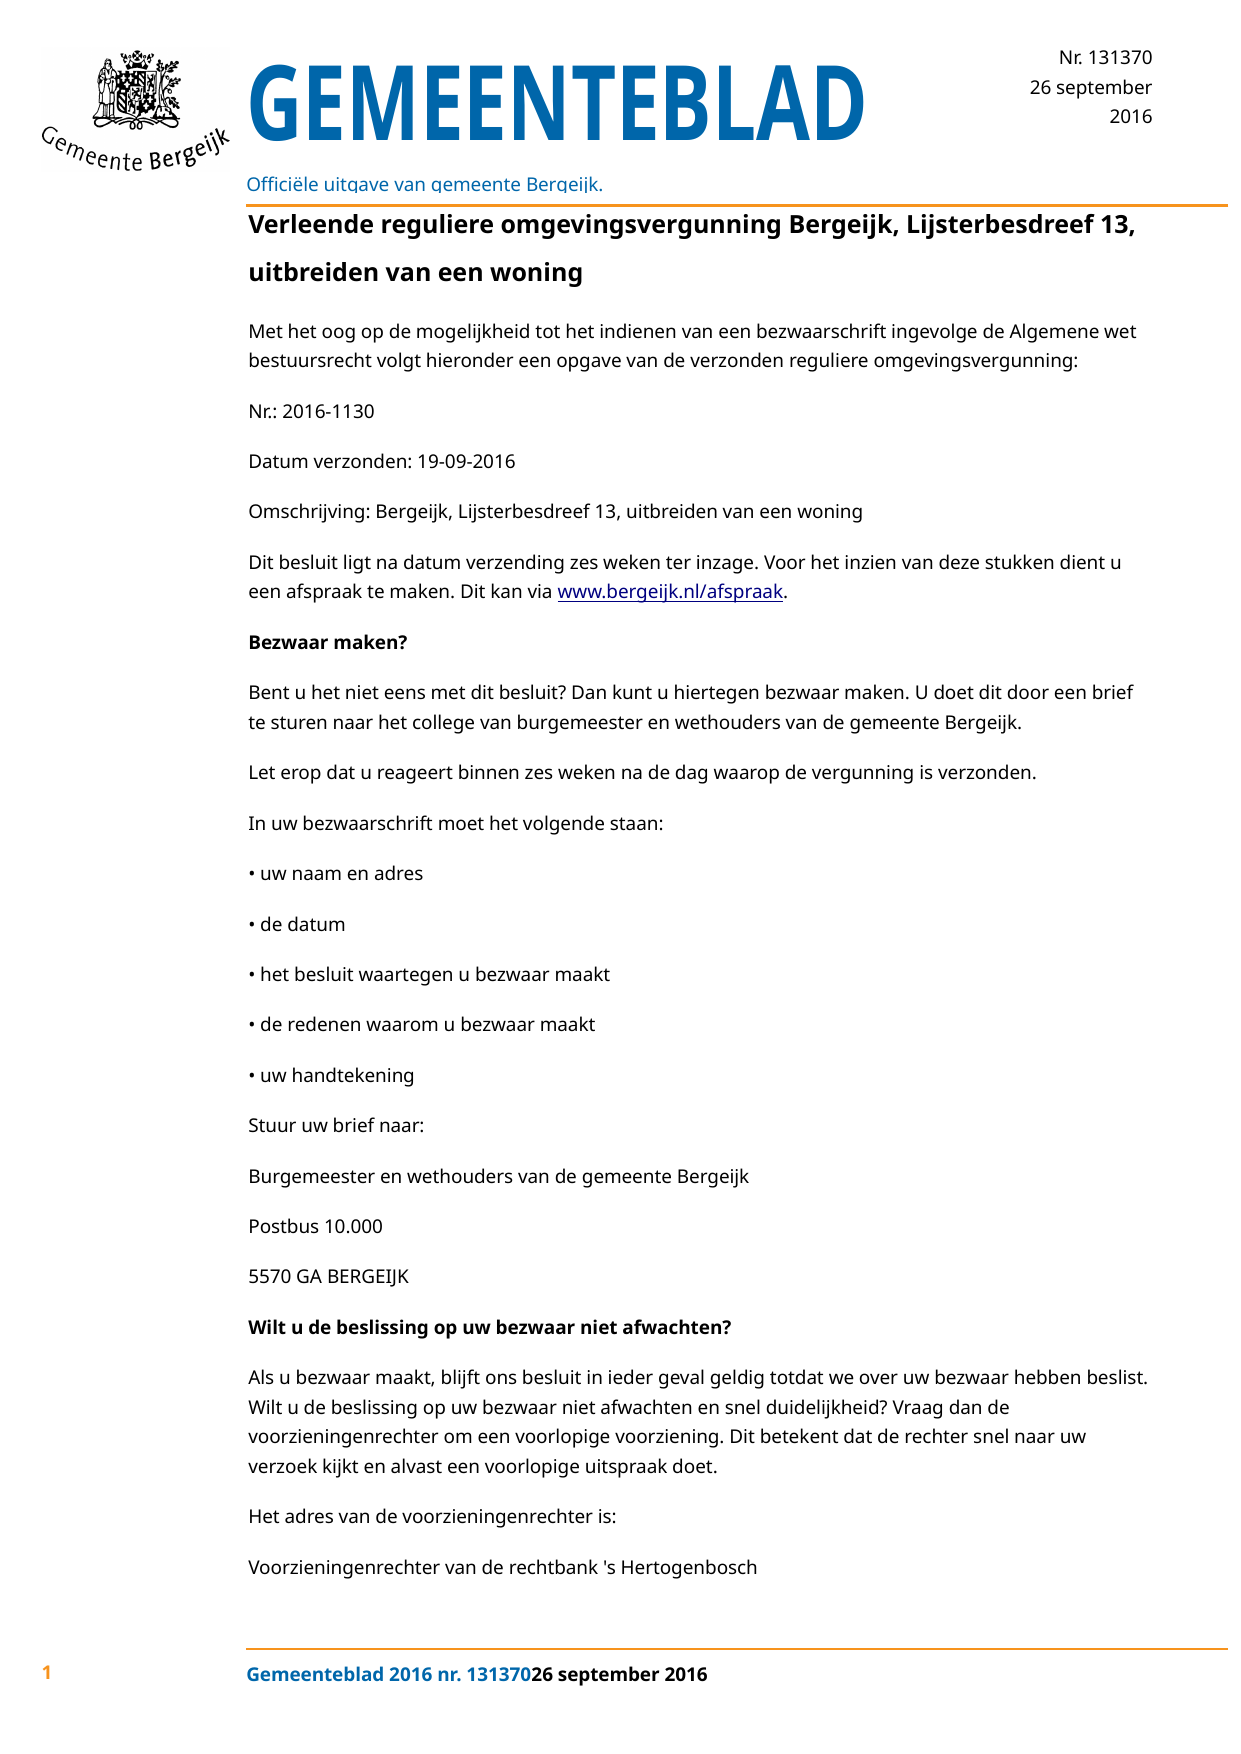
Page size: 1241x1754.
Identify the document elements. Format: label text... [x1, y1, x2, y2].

text • de redenen waarom u bezwaar maakt [248, 1012, 1152, 1037]
text Dit besluit ligt na datum verzending zes weken ter inzage. Voor het inzien van deze stukken dient u een afspraak te maken. Dit kan via www.bergeijk.nl/afspraak. [248, 549, 1152, 604]
text Met het oog op de mogelijkheid tot het indienen van een bezwaarschrift ingevolge de Algemene wet bestuursrecht volgt hieronder een opgave van de verzonden reguliere omgevingsvergunning: [248, 318, 1152, 373]
text Het adres van de voorzieningenrechter is: [248, 1504, 1152, 1529]
text Omschrijving: Bergeijk, Lijsterbesdreef 13, uitbreiden van een woning [248, 499, 1152, 524]
text Bezwaar maken? [248, 629, 1152, 655]
text • uw naam en adres [248, 860, 1152, 886]
text Wilt u de beslissing op uw bezwaar niet afwachten? [248, 1314, 1152, 1340]
text Bent u het niet eens met dit besluit? Dan kunt u hiertegen bezwaar maken. U doet dit door een brief te sturen naar het college van burgemeester en wethouders van de gemeente Bergeijk. [248, 679, 1152, 735]
text Stuur uw brief naar: [248, 1112, 1152, 1138]
text Burgemeester en wethouders van de gemeente Bergeijk [248, 1163, 1152, 1189]
text Datum verzonden: 19-09-2016 [248, 448, 1152, 474]
text Nr.: 2016-1130 [248, 398, 1152, 424]
text Postbus 10.000 [248, 1213, 1152, 1239]
picture [41, 47, 231, 172]
text Let erop dat u reageert binnen zes weken na de dag waarop de vergunning is verzonden. [248, 759, 1152, 785]
text Verleende reguliere omgevingsvergunning Bergeijk, Lijsterbesdreef 13, uitbreiden van een woning [248, 207, 1152, 288]
text 5570 GA BERGEIJK [248, 1264, 1152, 1289]
text • de datum [248, 911, 1152, 937]
text In uw bezwaarschrift moet het volgende staan: [248, 810, 1152, 836]
text Als u bezwaar maakt, blijft ons besluit in ieder geval geldig totdat we over uw bezwaar hebben beslist. Wilt u de beslissing op uw bezwaar niet afwachten en snel duidelijkheid? Vraag dan de voorzieningenrechter om een voorlopige voorziening. Dit betekent dat de rechter snel naar uw verzoek kijkt en alvast een voorlopige uitspraak doet. [248, 1364, 1152, 1479]
text • het besluit waartegen u bezwaar maakt [248, 961, 1152, 987]
text Voorzieningenrechter van de rechtbank 's Hertogenbosch [248, 1554, 1152, 1580]
text • uw handtekening [248, 1062, 1152, 1088]
